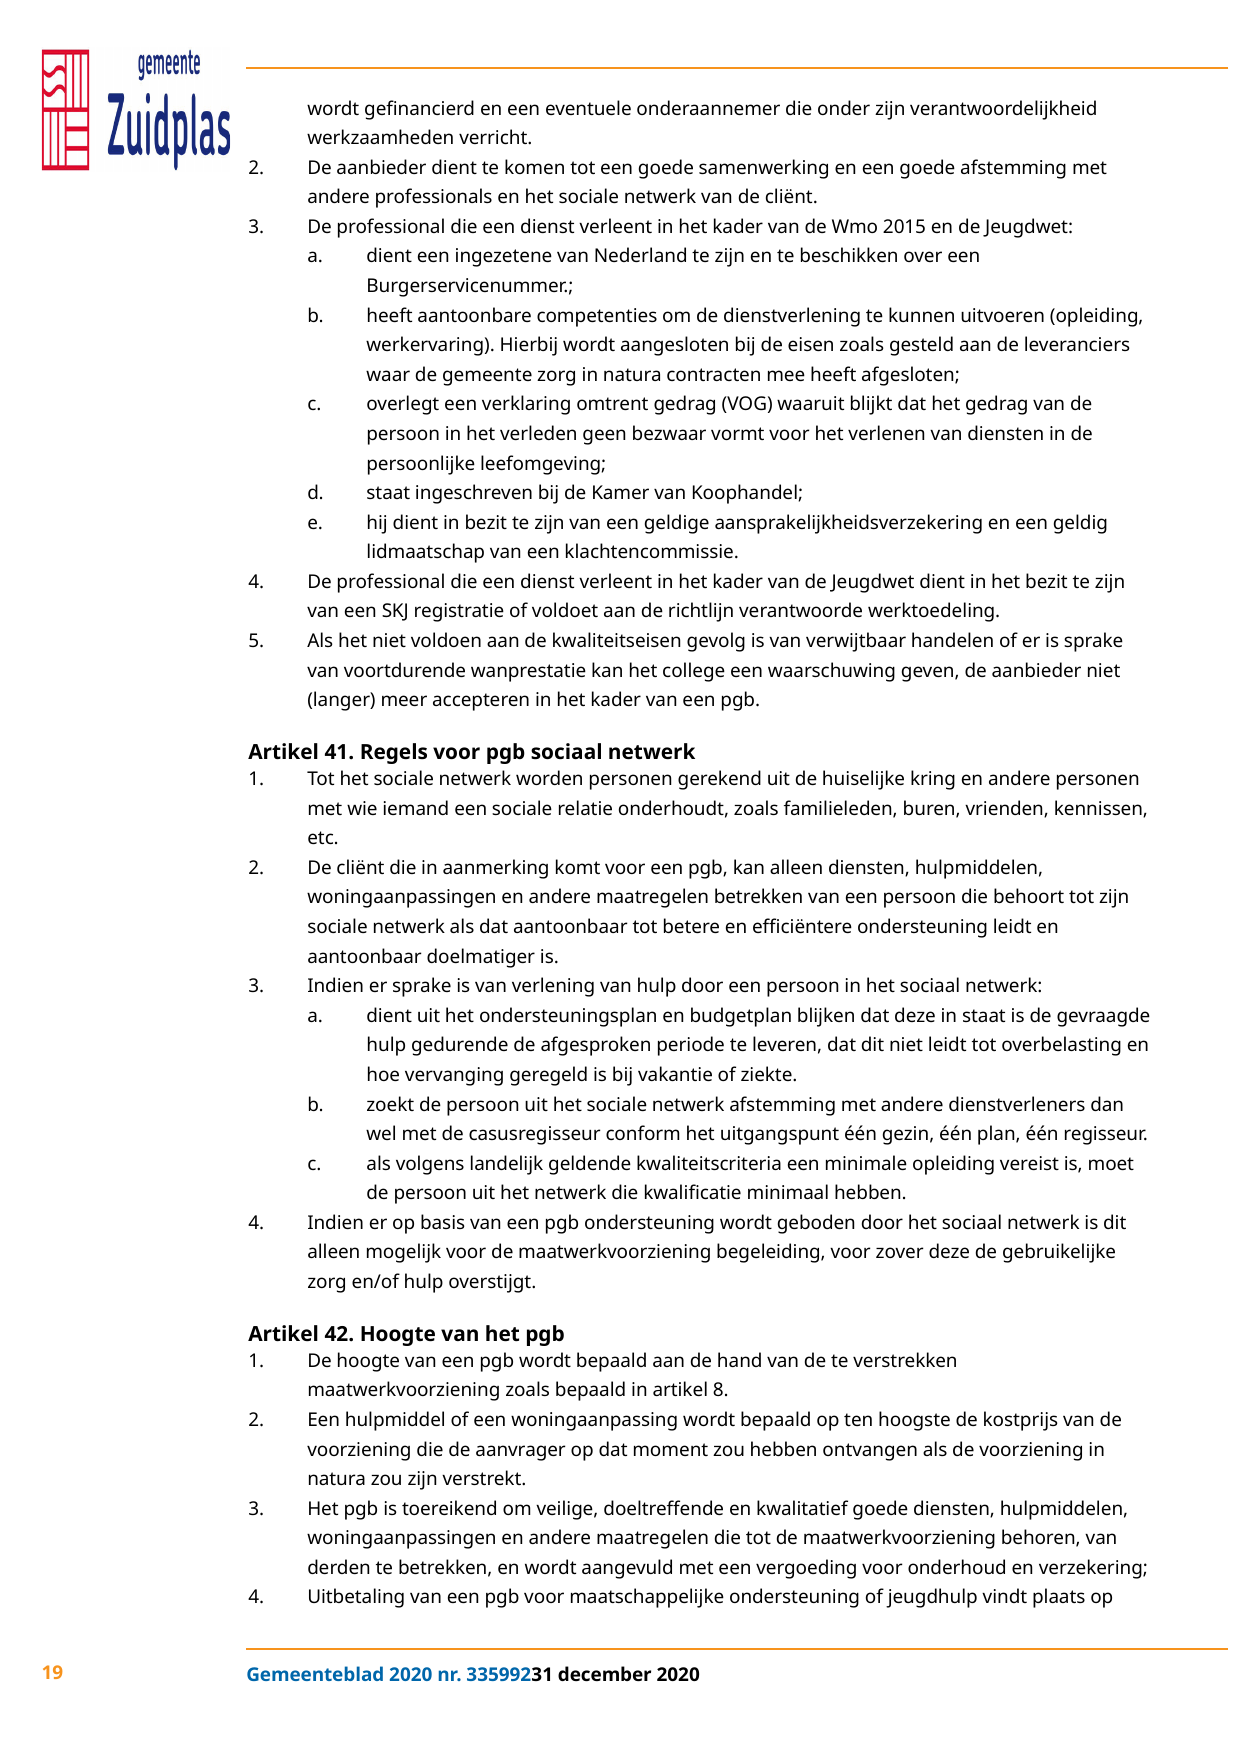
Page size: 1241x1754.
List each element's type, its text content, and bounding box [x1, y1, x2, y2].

list Indien er sprake is van verlening van hulp door een persoon in het sociaal netwerk: [248, 972, 1152, 998]
list dient een ingezetene van Nederland te zijn en te beschikken over een Burgerservicenummer.; [307, 243, 1152, 298]
list staat ingeschreven bij de Kamer van Koophandel; [307, 479, 1152, 505]
text Artikel 41. Regels voor pgb sociaal netwerk [248, 737, 1152, 765]
list Als het niet voldoen aan de kwaliteitseisen gevolg is van verwijtbaar handelen of er is sprake van voortdurende wanprestatie kan het college een waarschuwing geven, de aanbieder niet (langer) meer accepteren in het kader van een pgb. [248, 627, 1152, 712]
list wordt gefinancierd en een eventuele onderaannemer die onder zijn verantwoordelijkheid werkzaamheden verricht. [248, 95, 1152, 150]
list zoekt de persoon uit het sociale netwerk afstemming met andere dienstverleners dan wel met de casusregisseur conform het uitgangspunt één gezin, één plan, één regisseur. [307, 1091, 1152, 1146]
list De aanbieder dient te komen tot een goede samenwerking en een goede afstemming met andere professionals en het sociale netwerk van de cliënt. [248, 154, 1152, 209]
list Het pgb is toereikend om veilige, doeltreffende en kwalitatief goede diensten, hulpmiddelen, woningaanpassingen en andere maatregelen die tot de maatwerkvoorziening behoren, van derden te betrekken, en wordt aangevuld met een vergoeding voor onderhoud en verzekering; [248, 1495, 1152, 1580]
list Een hulpmiddel of een woningaanpassing wordt bepaald op ten hoogste de kostprijs van de voorziening die de aanvrager op dat moment zou hebben ontvangen als de voorziening in natura zou zijn verstrekt. [248, 1406, 1152, 1491]
list Tot het sociale netwerk worden personen gerekend uit de huiselijke kring en andere personen met wie iemand een sociale relatie onderhoudt, zoals familieleden, buren, vrienden, kennissen, etc. [248, 765, 1152, 850]
list De hoogte van een pgb wordt bepaald aan de hand van de te verstrekken maatwerkvoorziening zoals bepaald in artikel 8. [248, 1347, 1152, 1402]
list Uitbetaling van een pgb voor maatschappelijke ondersteuning of jeugdhulp vindt plaats op [248, 1584, 1152, 1609]
picture [41, 47, 231, 172]
list hij dient in bezit te zijn van een geldige aansprakelijkheidsverzekering en een geldig lidmaatschap van een klachtencommissie. [307, 509, 1152, 564]
list heeft aantoonbare competenties om de dienstverlening te kunnen uitvoeren (opleiding, werkervaring). Hierbij wordt aangesloten bij de eisen zoals gesteld aan de leveranciers waar de gemeente zorg in natura contracten mee heeft afgesloten; [307, 302, 1152, 387]
list dient uit het ondersteuningsplan en budgetplan blijken dat deze in staat is de gevraagde hulp gedurende de afgesproken periode te leveren, dat dit niet leidt tot overbelasting en hoe vervanging geregeld is bij vakantie of ziekte. [307, 1002, 1152, 1087]
list De cliënt die in aanmerking komt voor een pgb, kan alleen diensten, hulpmiddelen, woningaanpassingen en andere maatregelen betrekken van een persoon die behoort tot zijn sociale netwerk als dat aantoonbaar tot betere en efficiëntere ondersteuning leidt en aantoonbaar doelmatiger is. [248, 854, 1152, 968]
list Indien er op basis van een pgb ondersteuning wordt geboden door het sociaal netwerk is dit alleen mogelijk voor de maatwerkvoorziening begeleiding, voor zover deze de gebruikelijke zorg en/of hulp overstijgt. [248, 1209, 1152, 1294]
text Artikel 42. Hoogte van het pgb [248, 1319, 1152, 1347]
list De professional die een dienst verleent in het kader van de Jeugdwet dient in het bezit te zijn van een SKJ registratie of voldoet aan de richtlijn verantwoorde werktoedeling. [248, 568, 1152, 623]
list De professional die een dienst verleent in het kader van de Wmo 2015 en de Jeugdwet: [248, 213, 1152, 239]
list overlegt een verklaring omtrent gedrag (VOG) waaruit blijkt dat het gedrag van de persoon in het verleden geen bezwaar vormt voor het verlenen van diensten in de persoonlijke leefomgeving; [307, 391, 1152, 476]
list als volgens landelijk geldende kwaliteitscriteria een minimale opleiding vereist is, moet de persoon uit het netwerk die kwalificatie minimaal hebben. [307, 1150, 1152, 1205]
